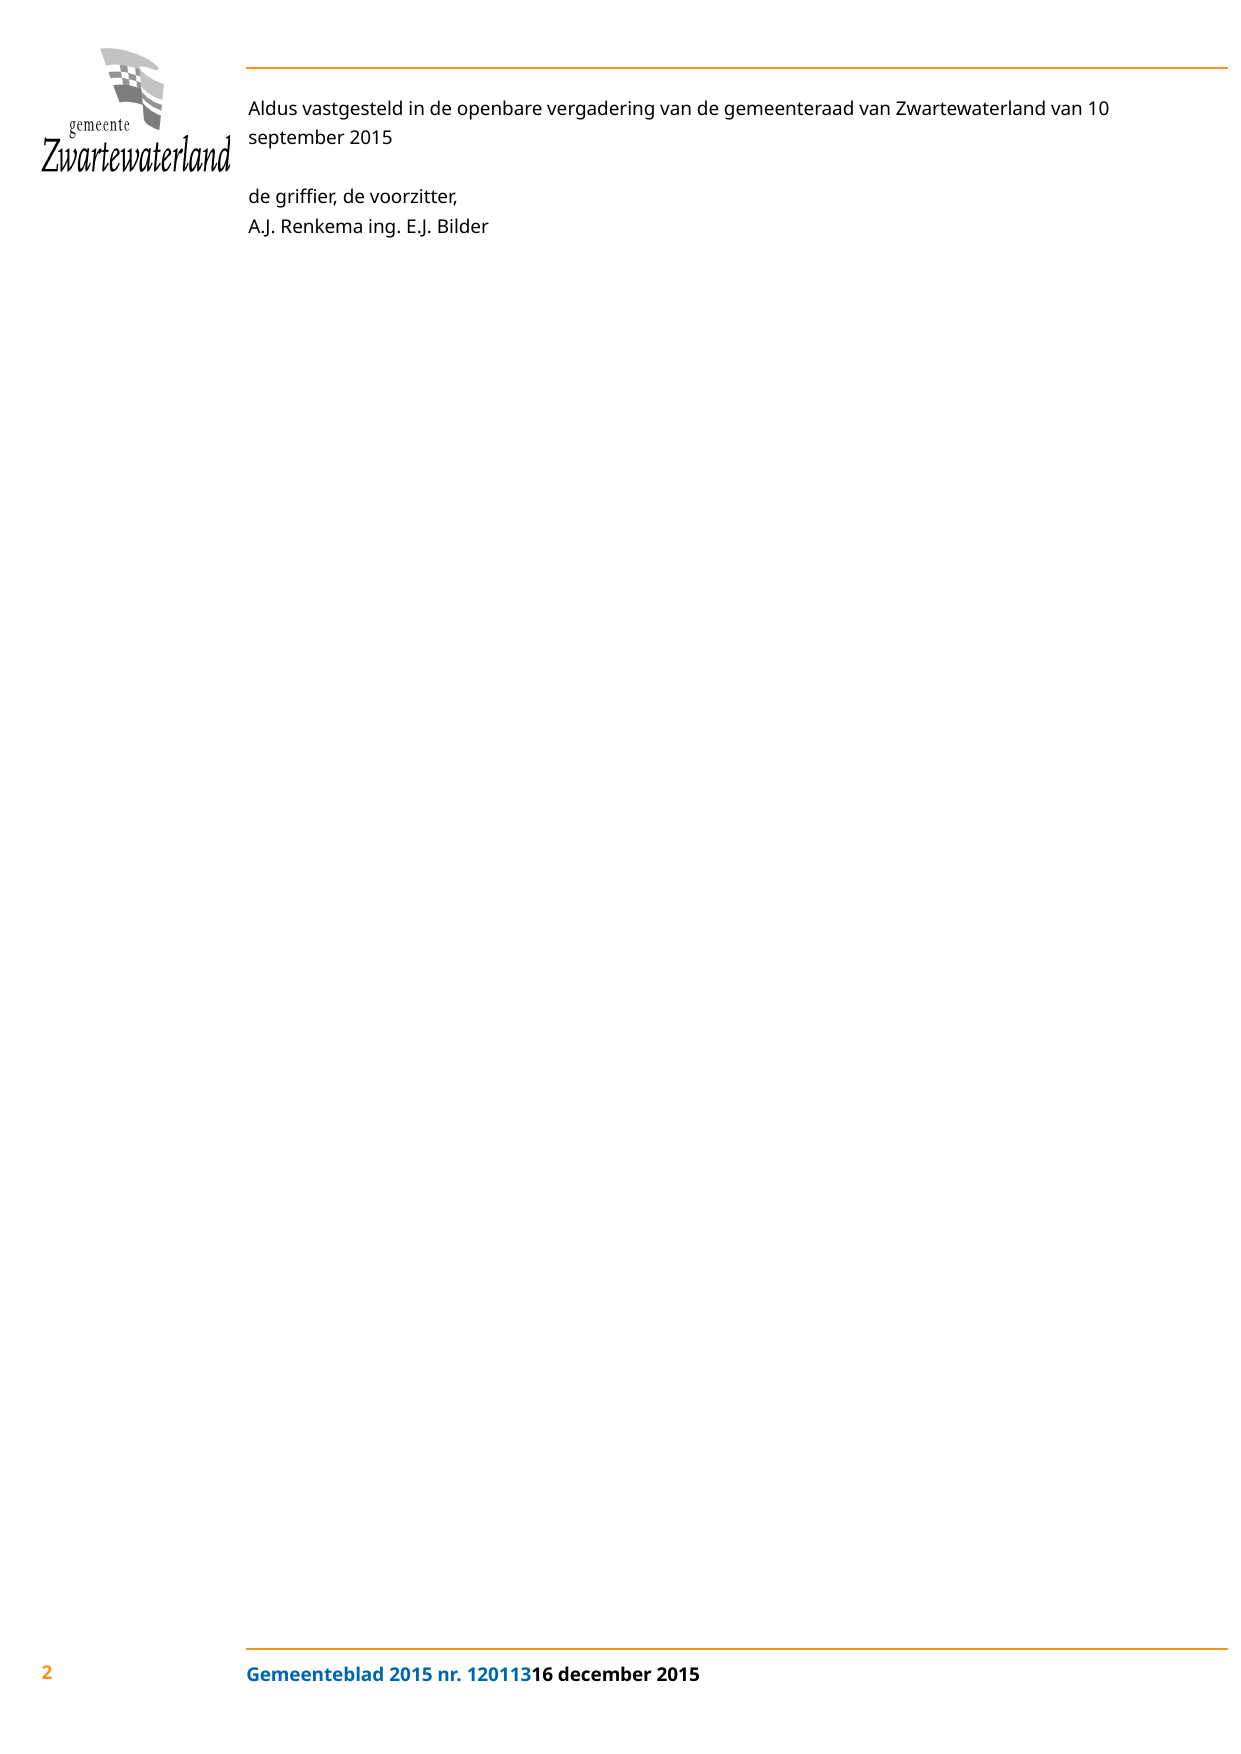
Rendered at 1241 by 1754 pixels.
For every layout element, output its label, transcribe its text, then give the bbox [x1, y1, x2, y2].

text Aldus vastgesteld in de openbare vergadering van de gemeenteraad van Zwartewaterland van 10 september 2015 [248, 95, 1152, 150]
text de griffier, de voorzitter, [248, 183, 1152, 209]
text A.J. Renkema ing. E.J. Bilder [248, 213, 1152, 239]
picture [41, 47, 231, 172]
